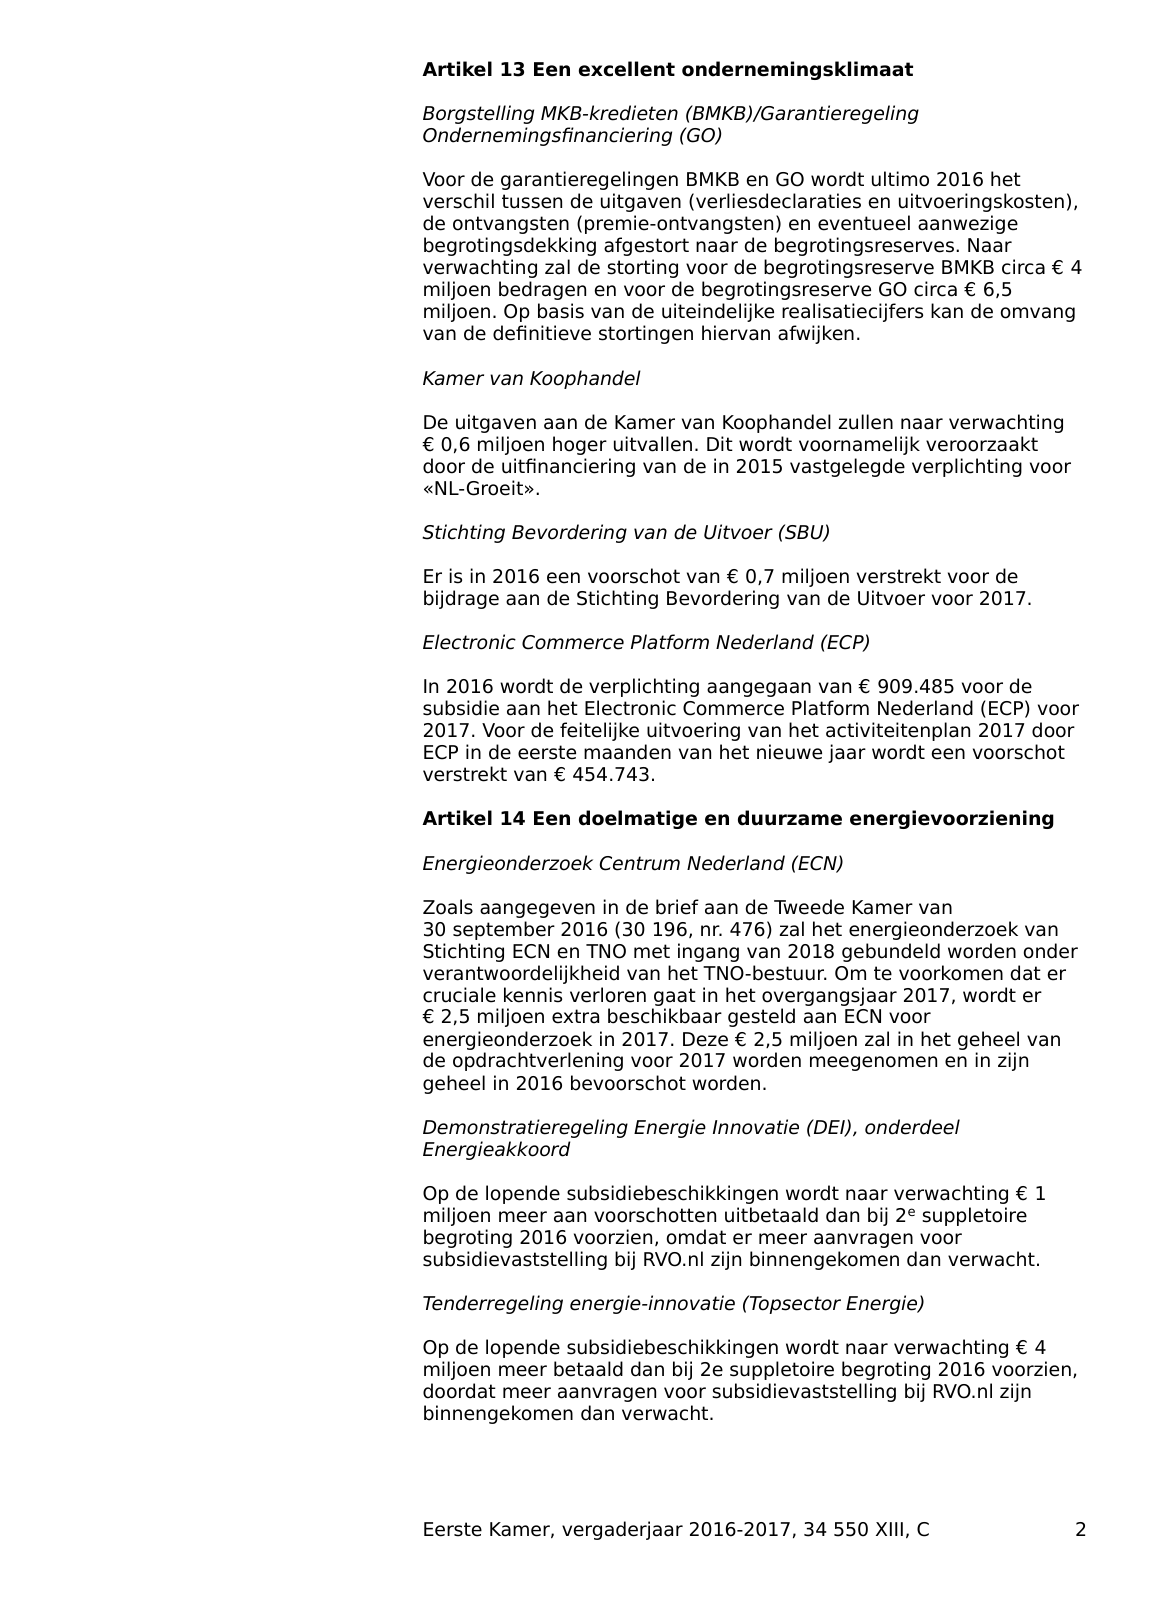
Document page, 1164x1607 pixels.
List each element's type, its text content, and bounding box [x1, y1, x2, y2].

text Voor de garantieregelingen BMKB en GO wordt ultimo 2016 het verschil tussen de uitgaven (verliesdeclaraties en uitvoeringskosten), de ontvangsten (premie-ontvangsten) en eventueel aanwezige begrotingsdekking afgestort naar de begrotingsreserves. Naar verwachting zal de storting voor de begrotingsreserve BMKB circa € 4 miljoen bedragen en voor de begrotingsreserve GO circa € 6,5 miljoen. Op basis van de uiteindelijke realisatiecijfers kan de omvang van de definitieve stortingen hiervan afwijken. [422, 169, 1087, 345]
subtitle Stichting Bevordering van de Uitvoer (SBU) [422, 522, 1087, 544]
text De uitgaven aan de Kamer van Koophandel zullen naar verwachting € 0,6 miljoen hoger uitvallen. Dit wordt voornamelijk veroorzaakt door de uitfinanciering van de in 2015 vastgelegde verplichting voor «NL-Groeit». [422, 412, 1087, 499]
subtitle Tenderregeling energie-innovatie (Topsector Energie) [422, 1293, 1087, 1315]
text Op de lopende subsidiebeschikkingen wordt naar verwachting € 4 miljoen meer betaald dan bij 2e suppletoire begroting 2016 voorzien, doordat meer aanvragen voor subsidievaststelling bij RVO.nl zijn binnengekomen dan verwacht. [422, 1337, 1087, 1425]
subtitle Artikel 14 Een doelmatige en duurzame energievoorziening [422, 808, 1087, 830]
subtitle Borgstelling MKB-kredieten (BMKB)/Garantieregeling Ondernemingsfinanciering (GO) [422, 103, 1087, 147]
text Op de lopende subsidiebeschikkingen wordt naar verwachting € 1 miljoen meer aan voorschotten uitbetaald dan bij 2e suppletoire begroting 2016 voorzien, omdat er meer aanvragen voor subsidievaststelling bij RVO.nl zijn binnengekomen dan verwacht. [422, 1183, 1087, 1271]
text Zoals aangegeven in de brief aan de Tweede Kamer van 30 september 2016 (30 196, nr. 476) zal het energieonderzoek van Stichting ECN en TNO met ingang van 2018 gebundeld worden onder verantwoordelijkheid van het TNO-bestuur. Om te voorkomen dat er cruciale kennis verloren gaat in het overgangsjaar 2017, wordt er € 2,5 miljoen extra beschikbaar gesteld aan ECN voor energieonderzoek in 2017. Deze € 2,5 miljoen zal in het geheel van de opdrachtverlening voor 2017 worden meegenomen en in zijn geheel in 2016 bevoorschot worden. [422, 897, 1087, 1094]
text In 2016 wordt de verplichting aangegaan van € 909.485 voor de subsidie aan het Electronic Commerce Platform Nederland (ECP) voor 2017. Voor de feitelijke uitvoering van het activiteitenplan 2017 door ECP in de eerste maanden van het nieuwe jaar wordt een voorschot verstrekt van € 454.743. [422, 676, 1087, 786]
subtitle Artikel 13 Een excellent ondernemingsklimaat [422, 59, 1087, 81]
text Er is in 2016 een voorschot van € 0,7 miljoen verstrekt voor de bijdrage aan de Stichting Bevordering van de Uitvoer voor 2017. [422, 566, 1087, 610]
subtitle Energieonderzoek Centrum Nederland (ECN) [422, 852, 1087, 874]
subtitle Demonstratieregeling Energie Innovatie (DEI), onderdeel Energieakkoord [422, 1117, 1087, 1161]
subtitle Kamer van Koophandel [422, 367, 1087, 389]
subtitle Electronic Commerce Platform Nederland (ECP) [422, 632, 1087, 654]
